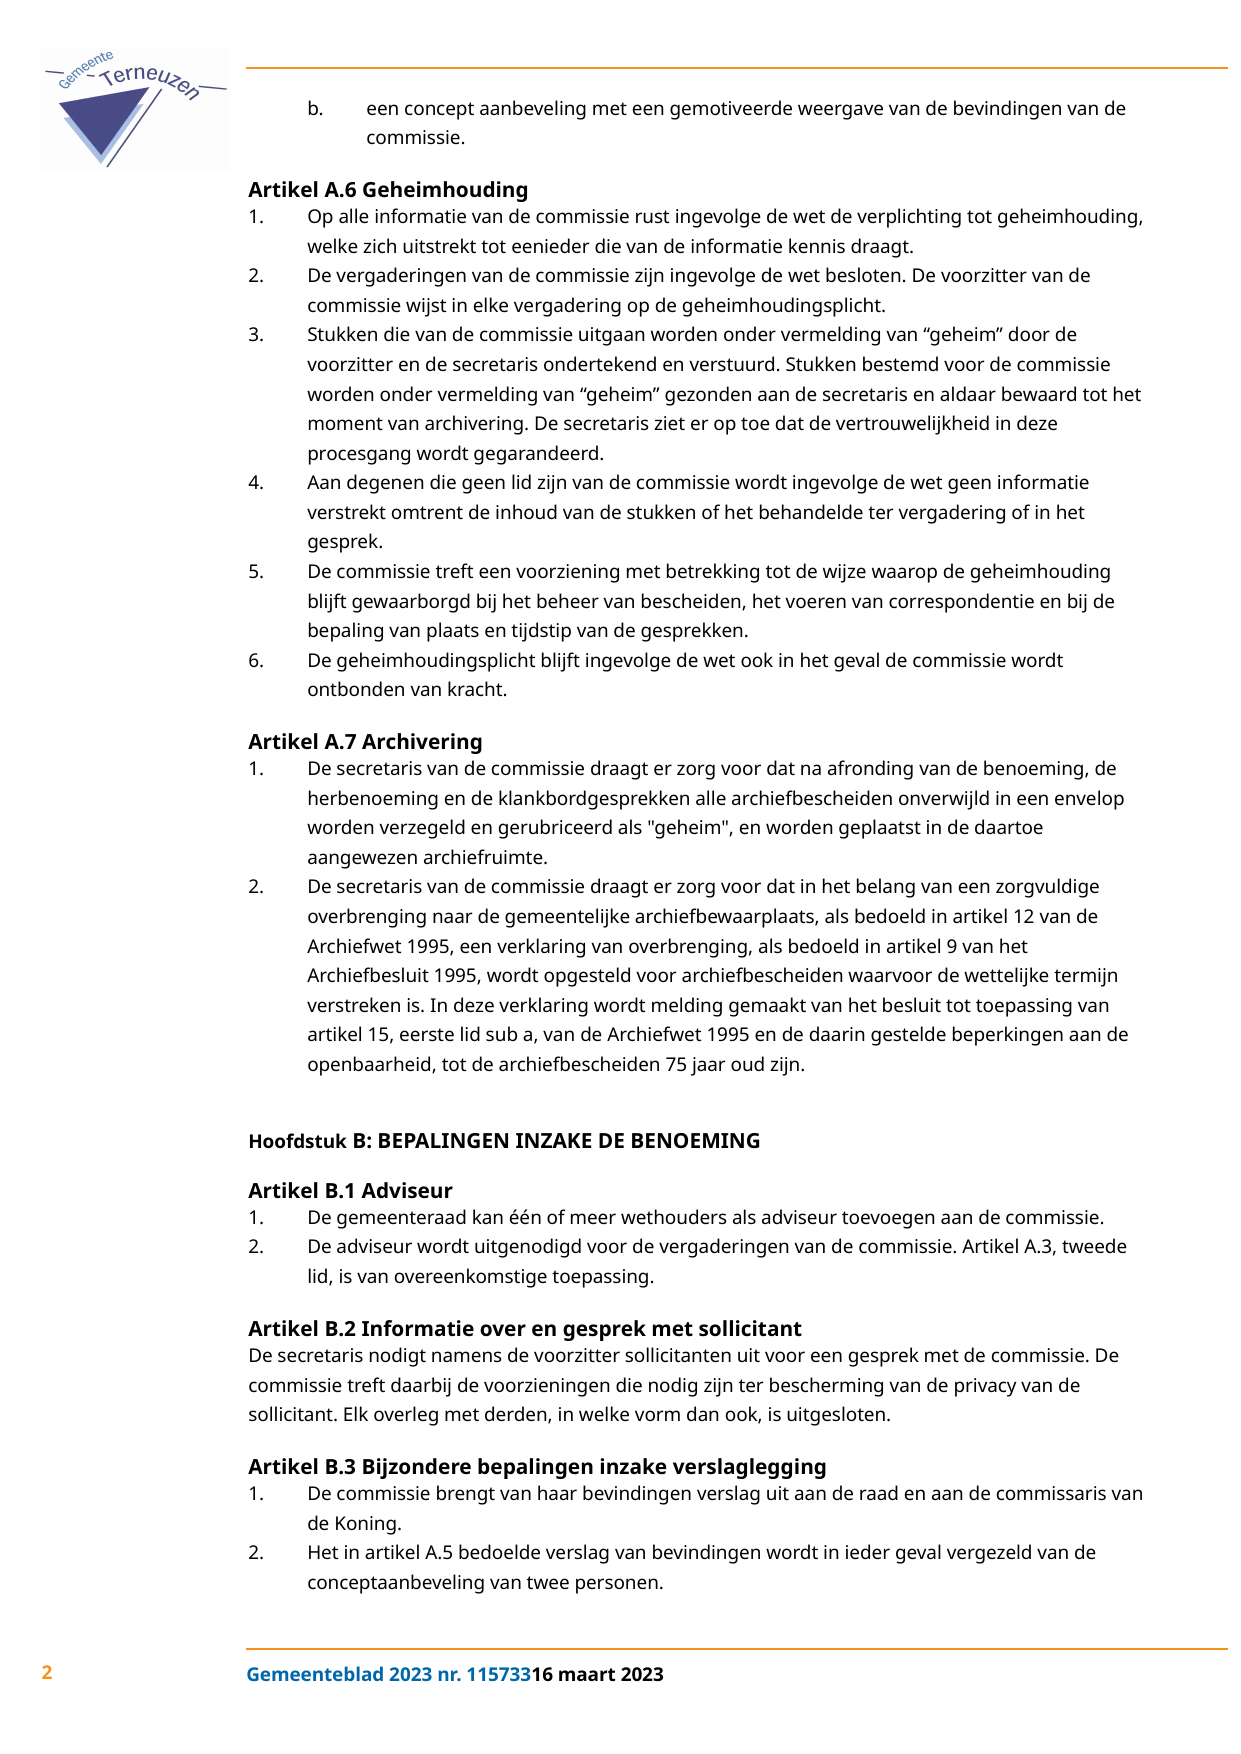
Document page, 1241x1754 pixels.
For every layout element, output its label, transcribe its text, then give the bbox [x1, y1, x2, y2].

list De secretaris van de commissie draagt er zorg voor dat in het belang van een zorgvuldige overbrenging naar de gemeentelijke archiefbewaarplaats, als bedoeld in artikel 12 van de Archiefwet 1995, een verklaring van overbrenging, als bedoeld in artikel 9 van het Archiefbesluit 1995, wordt opgesteld voor archiefbescheiden waarvoor de wettelijke termijn verstreken is. In deze verklaring wordt melding gemaakt van het besluit tot toepassing van artikel 15, eerste lid sub a, van de Archiefwet 1995 en de daarin gestelde beperkingen aan de openbaarheid, tot de archiefbescheiden 75 jaar oud zijn. [248, 874, 1152, 1077]
text Artikel A.7 Archivering [248, 727, 1152, 755]
list Het in artikel A.5 bedoelde verslag van bevindingen wordt in ieder geval vergezeld van de conceptaanbeveling van twee personen. [248, 1539, 1152, 1595]
text Artikel B.3 Bijzondere bepalingen inzake verslaglegging [248, 1452, 1152, 1480]
list De secretaris van de commissie draagt er zorg voor dat na afronding van de benoeming, de herbenoeming en de klankbordgesprekken alle archiefbescheiden onverwijld in een envelop worden verzegeld en gerubriceerd als "geheim", en worden geplaatst in de daartoe aangewezen archiefruimte. [248, 755, 1152, 870]
text Artikel B.1 Adviseur [248, 1176, 1152, 1204]
picture [41, 47, 231, 172]
list een concept aanbeveling met een gemotiveerde weergave van de bevindingen van de commissie. [307, 95, 1152, 150]
list Op alle informatie van de commissie rust ingevolge de wet de verplichting tot geheimhouding, welke zich uitstrekt tot eenieder die van de informatie kennis draagt. [248, 203, 1152, 258]
text De secretaris nodigt namens de voorzitter sollicitanten uit voor een gesprek met de commissie. De commissie treft daarbij de voorzieningen die nodig zijn ter bescherming van de privacy van de sollicitant. Elk overleg met derden, in welke vorm dan ook, is uitgesloten. [248, 1342, 1152, 1427]
list De vergaderingen van de commissie zijn ingevolge de wet besloten. De voorzitter van de commissie wijst in elke vergadering op de geheimhoudingsplicht. [248, 262, 1152, 318]
list Aan degenen die geen lid zijn van de commissie wordt ingevolge de wet geen informatie verstrekt omtrent de inhoud van de stukken of het behandelde ter vergadering of in het gesprek. [248, 469, 1152, 554]
list De commissie treft een voorziening met betrekking tot de wijze waarop de geheimhouding blijft gewaarborgd bij het beheer van bescheiden, het voeren van correspondentie en bij de bepaling van plaats en tijdstip van de gesprekken. [248, 558, 1152, 643]
list De commissie brengt van haar bevindingen verslag uit aan de raad en aan de commissaris van de Koning. [248, 1480, 1152, 1536]
list De geheimhoudingsplicht blijft ingevolge de wet ook in het geval de commissie wordt ontbonden van kracht. [248, 647, 1152, 702]
text Hoofdstuk B: BEPALINGEN INZAKE DE BENOEMING [248, 1126, 1152, 1155]
text Artikel A.6 Geheimhouding [248, 175, 1152, 203]
text Artikel B.2 Informatie over en gesprek met sollicitant [248, 1314, 1152, 1342]
list De adviseur wordt uitgenodigd voor de vergaderingen van de commissie. Artikel A.3, tweede lid, is van overeenkomstige toepassing. [248, 1234, 1152, 1289]
list Stukken die van de commissie uitgaan worden onder vermelding van “geheim” door de voorzitter en de secretaris ondertekend en verstuurd. Stukken bestemd voor de commissie worden onder vermelding van “geheim” gezonden aan de secretaris en aldaar bewaard tot het moment van archivering. De secretaris ziet er op toe dat de vertrouwelijkheid in deze procesgang wordt gegarandeerd. [248, 322, 1152, 466]
list De gemeenteraad kan één of meer wethouders als adviseur toevoegen aan de commissie. [248, 1204, 1152, 1230]
